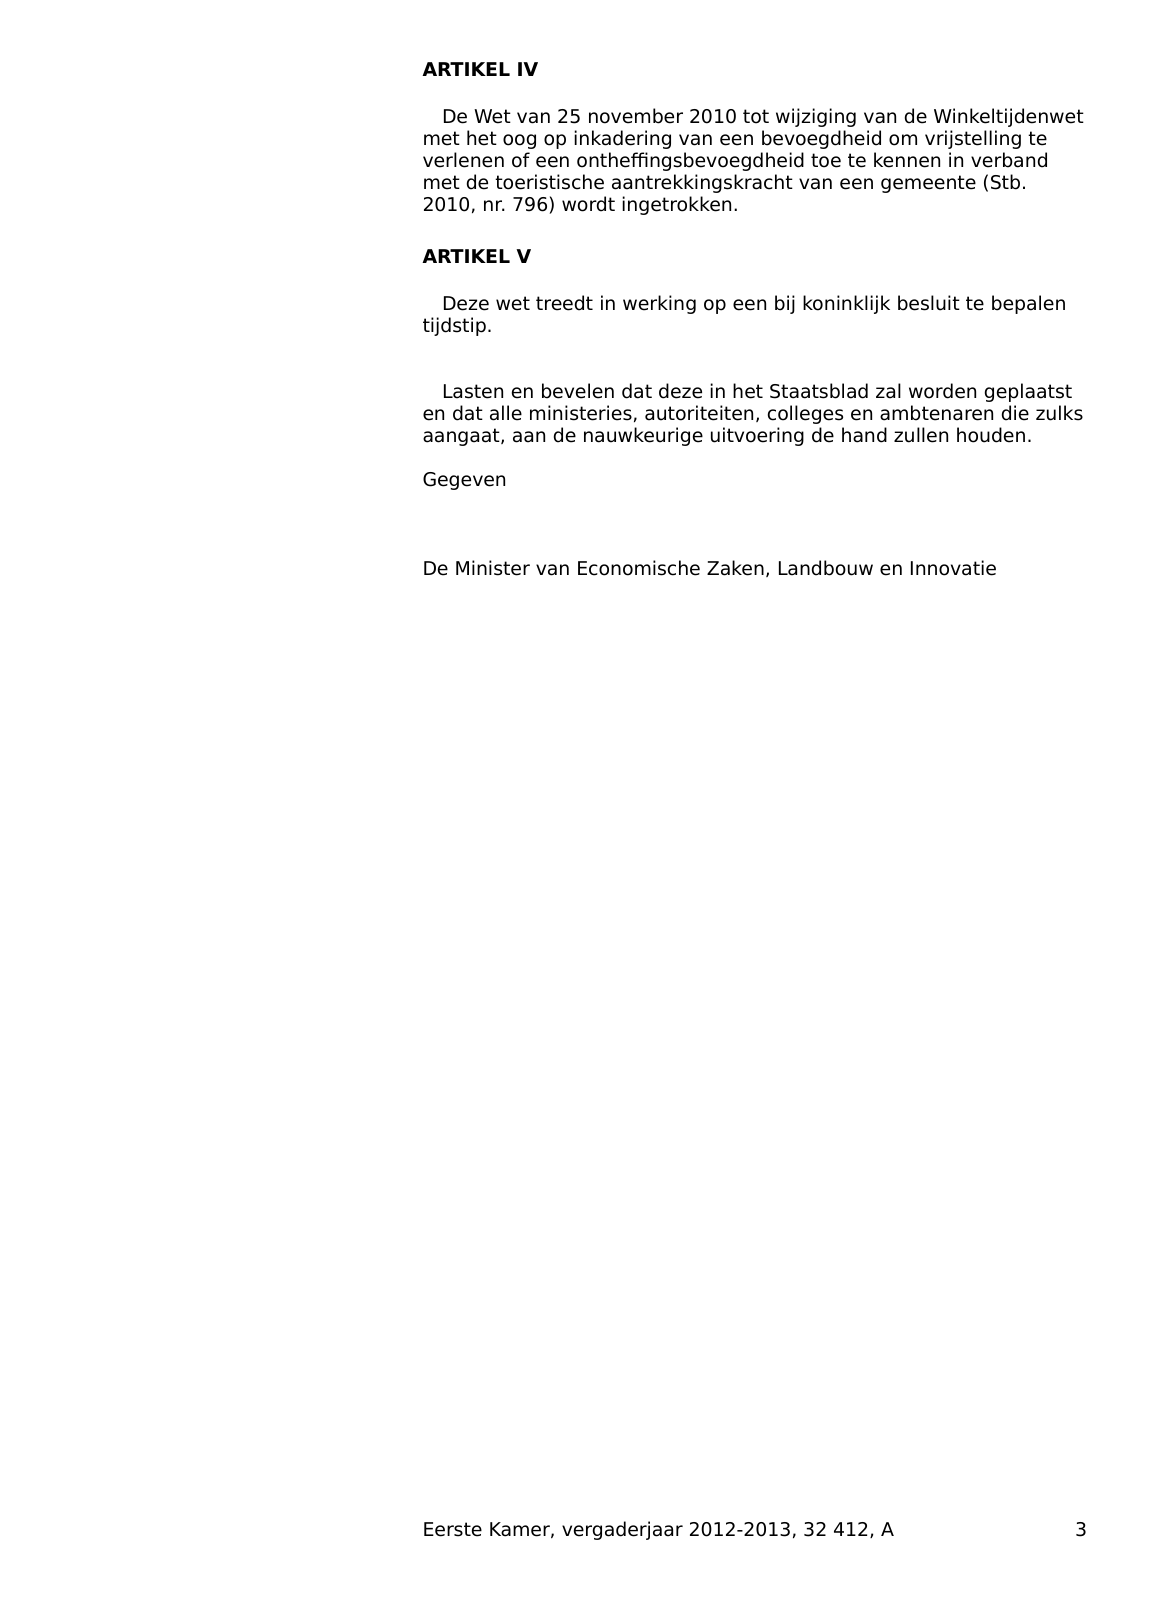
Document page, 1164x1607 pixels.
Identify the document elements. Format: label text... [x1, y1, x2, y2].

text Gegeven [422, 469, 1087, 491]
text De Wet van 25 november 2010 tot wijziging van de Winkeltijdenwet met het oog op inkadering van een bevoegdheid om vrijstelling te verlenen of een ontheffingsbevoegdheid toe te kennen in verband met de toeristische aantrekkingskracht van een gemeente (Stb. 2010, nr. 796) wordt ingetrokken. [422, 106, 1087, 216]
subtitle ARTIKEL V [422, 246, 1087, 268]
subtitle ARTIKEL IV [422, 59, 1087, 81]
text Lasten en bevelen dat deze in het Staatsblad zal worden geplaatst en dat alle ministeries, autoriteiten, colleges en ambtenaren die zulks aangaat, aan de nauwkeurige uitvoering de hand zullen houden. [422, 381, 1087, 447]
text De Minister van Economische Zaken, Landbouw en Innovatie [422, 558, 1087, 580]
text Deze wet treedt in werking op een bij koninklijk besluit te bepalen tijdstip. [422, 293, 1087, 337]
